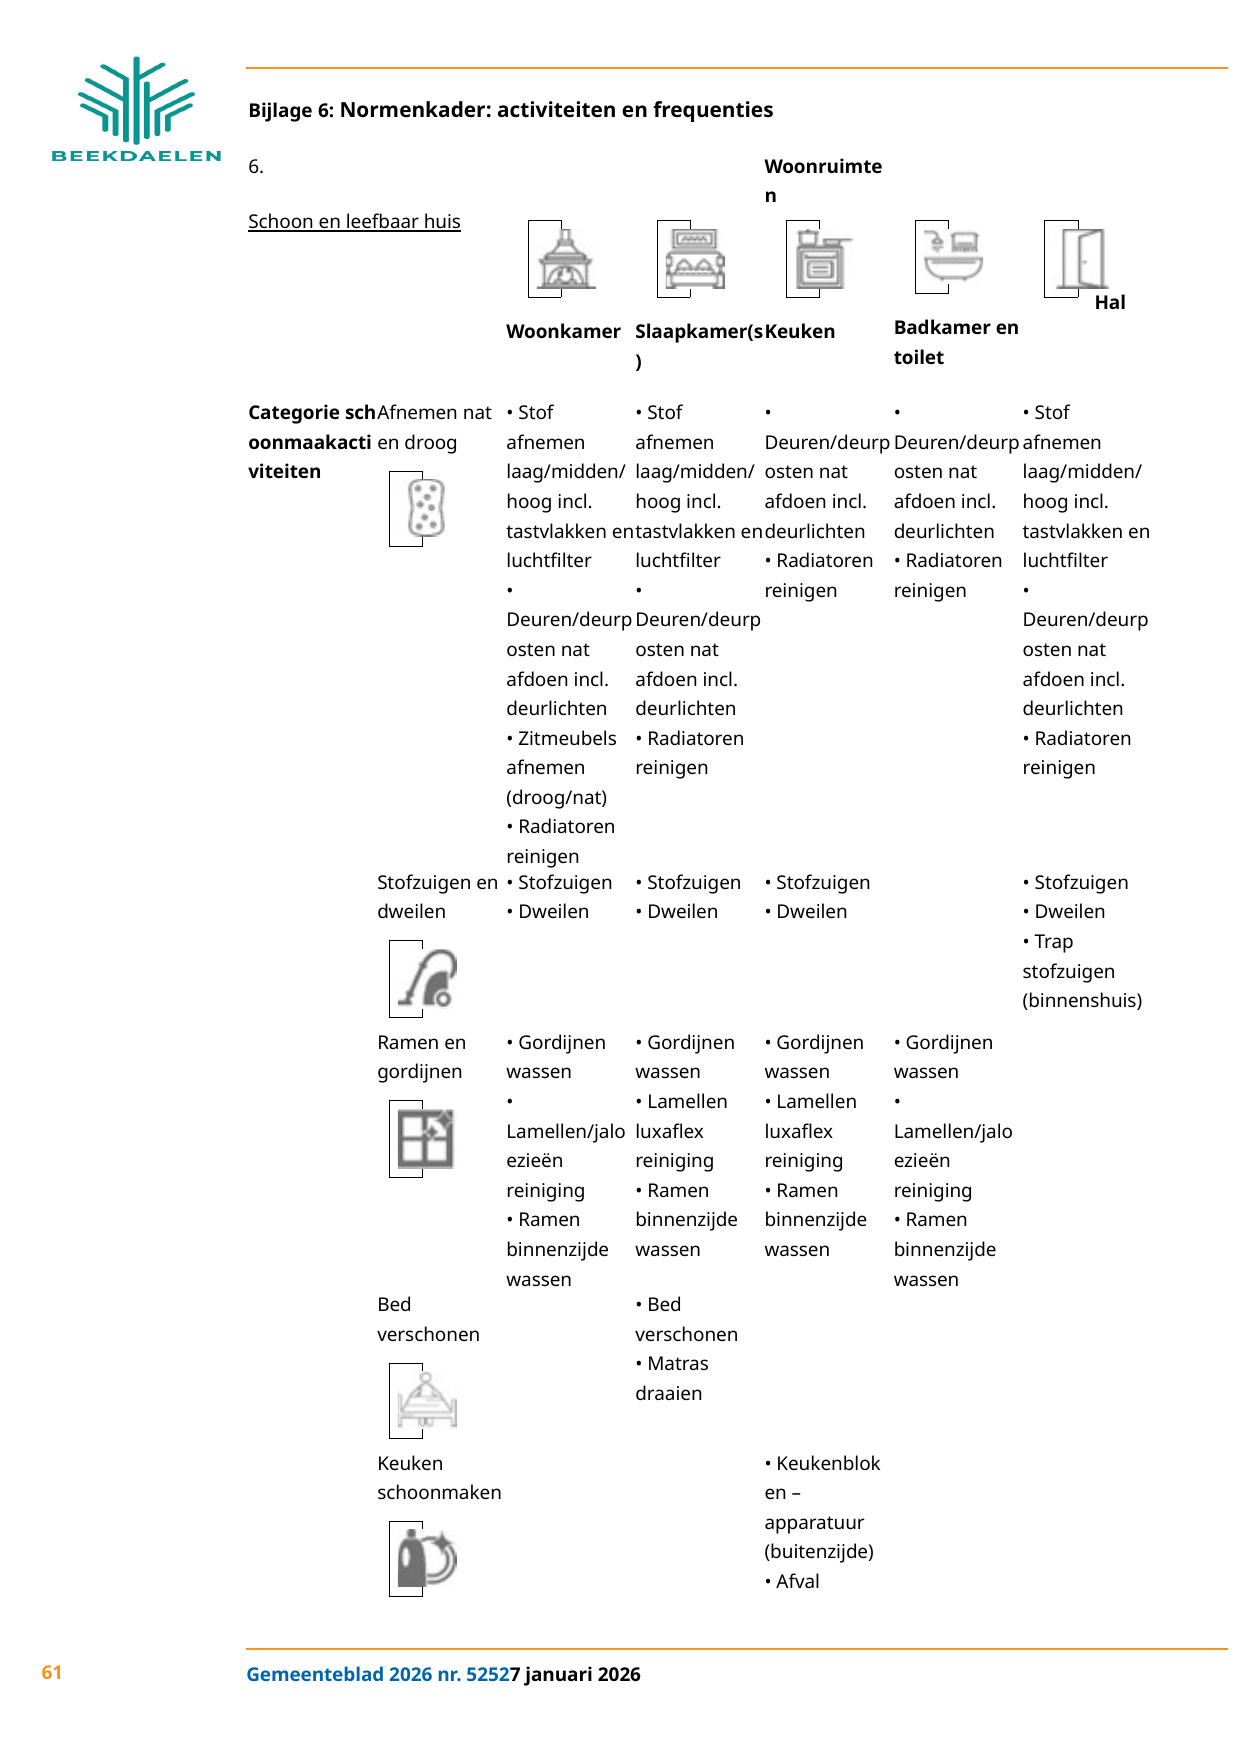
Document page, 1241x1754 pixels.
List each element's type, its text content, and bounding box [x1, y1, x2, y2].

table_cell [764, 1291, 893, 1317]
table_cell Hal [1023, 208, 1152, 374]
picture [665, 229, 725, 289]
table_cell • Stof afnemen laag/midden/hoog incl. tastvlakken en luchtfilter • Deuren/deurposten nat afdoen incl. deurlichten • Zitmeubels afnemen (droog/nat) • Radiatoren reinigen [506, 400, 635, 869]
table_cell Ramen en gordijnen [377, 1029, 506, 1291]
table_header 6. [248, 153, 506, 208]
table_cell • Stofzuigen • Dweilen [506, 869, 635, 1029]
table_cell Stofzuigen en dweilen [377, 869, 506, 1029]
table_cell • Gordijnen wassen • Lamellen luxaflex reiniging • Ramen binnenzijde wassen [635, 1029, 764, 1291]
table_cell Badkamer en toilet [894, 208, 1022, 374]
table_header [1023, 153, 1152, 208]
table_cell • Stof afnemen laag/midden/hoog incl. tastvlakken en luchtfilter • Deuren/deurposten nat afdoen incl. deurlichten • Radiatoren reinigen [1023, 400, 1152, 869]
table_cell • Stof afnemen laag/midden/hoog incl. tastvlakken en luchtfilter • Deuren/deurposten nat afdoen incl. deurlichten • Radiatoren reinigen [635, 400, 764, 869]
table_cell [1023, 1029, 1152, 1291]
table_cell [894, 1291, 1022, 1317]
table_cell • Gordijnen wassen • Lamellen luxaflex reiniging • Ramen binnenzijde wassen [764, 1029, 893, 1291]
picture [924, 229, 984, 284]
table_cell Keuken schoonmaken [377, 1450, 506, 1608]
table_cell [248, 374, 377, 399]
table_cell [1023, 1291, 1152, 1317]
table_cell Categorie schoonmaakactiviteiten [248, 400, 377, 1608]
table_cell • Keukenblok en –apparatuur (buitenzijde) • Afval [764, 1450, 893, 1608]
picture [41, 47, 231, 172]
table_cell Slaapkamer(s) [635, 208, 764, 374]
table_cell Bed verschonen [377, 1291, 506, 1450]
picture [397, 479, 457, 537]
table_cell [894, 1450, 1022, 1475]
table_cell • Gordijnen wassen • Lamellen/jaloezieën reiniging • Ramen binnenzijde wassen [894, 1029, 1022, 1291]
picture [795, 229, 854, 289]
table_cell Afnemen nat en droog [377, 400, 506, 479]
table_cell [764, 1317, 893, 1450]
table_cell • Stofzuigen • Dweilen • Trap stofzuigen (binnenshuis) [1023, 869, 1152, 1029]
table_cell [377, 480, 506, 869]
table_cell • Deuren/deurposten nat afdoen incl. deurlichten • Radiatoren reinigen [764, 400, 893, 869]
table_cell [635, 1450, 764, 1608]
table_cell • Stofzuigen • Dweilen [764, 869, 893, 1029]
table_cell • Deuren/deurposten nat afdoen incl. deurlichten • Radiatoren reinigen [894, 400, 1022, 869]
table_header [894, 153, 1022, 208]
picture [397, 949, 457, 1009]
table_cell [1023, 1450, 1152, 1475]
picture [397, 1529, 457, 1587]
table_cell [506, 1450, 635, 1608]
table_cell Woonkamer [506, 208, 635, 374]
table_cell • Bed verschonen • Matras draaien [635, 1291, 764, 1450]
table_header Woonruimten [764, 153, 893, 208]
table_cell • Stofzuigen • Dweilen [635, 869, 764, 1029]
table_cell [1023, 1317, 1152, 1450]
table_cell [506, 1291, 635, 1450]
picture [397, 1371, 457, 1429]
table_cell [894, 869, 1022, 1029]
table_cell [894, 1475, 1022, 1608]
picture [536, 229, 596, 289]
table_cell • Gordijnen wassen • Lamellen/jaloezieën reiniging • Ramen binnenzijde wassen [506, 1029, 635, 1291]
text Bijlage 6: Normenkader: activiteiten en frequenties [248, 95, 1152, 123]
picture [1053, 229, 1113, 289]
table_cell [894, 1317, 1022, 1450]
table_header [506, 153, 764, 208]
table_cell [1023, 1475, 1152, 1608]
picture [397, 1109, 457, 1169]
table_cell Keuken [764, 208, 893, 374]
table_cell Schoon en leefbaar huis [248, 208, 506, 374]
